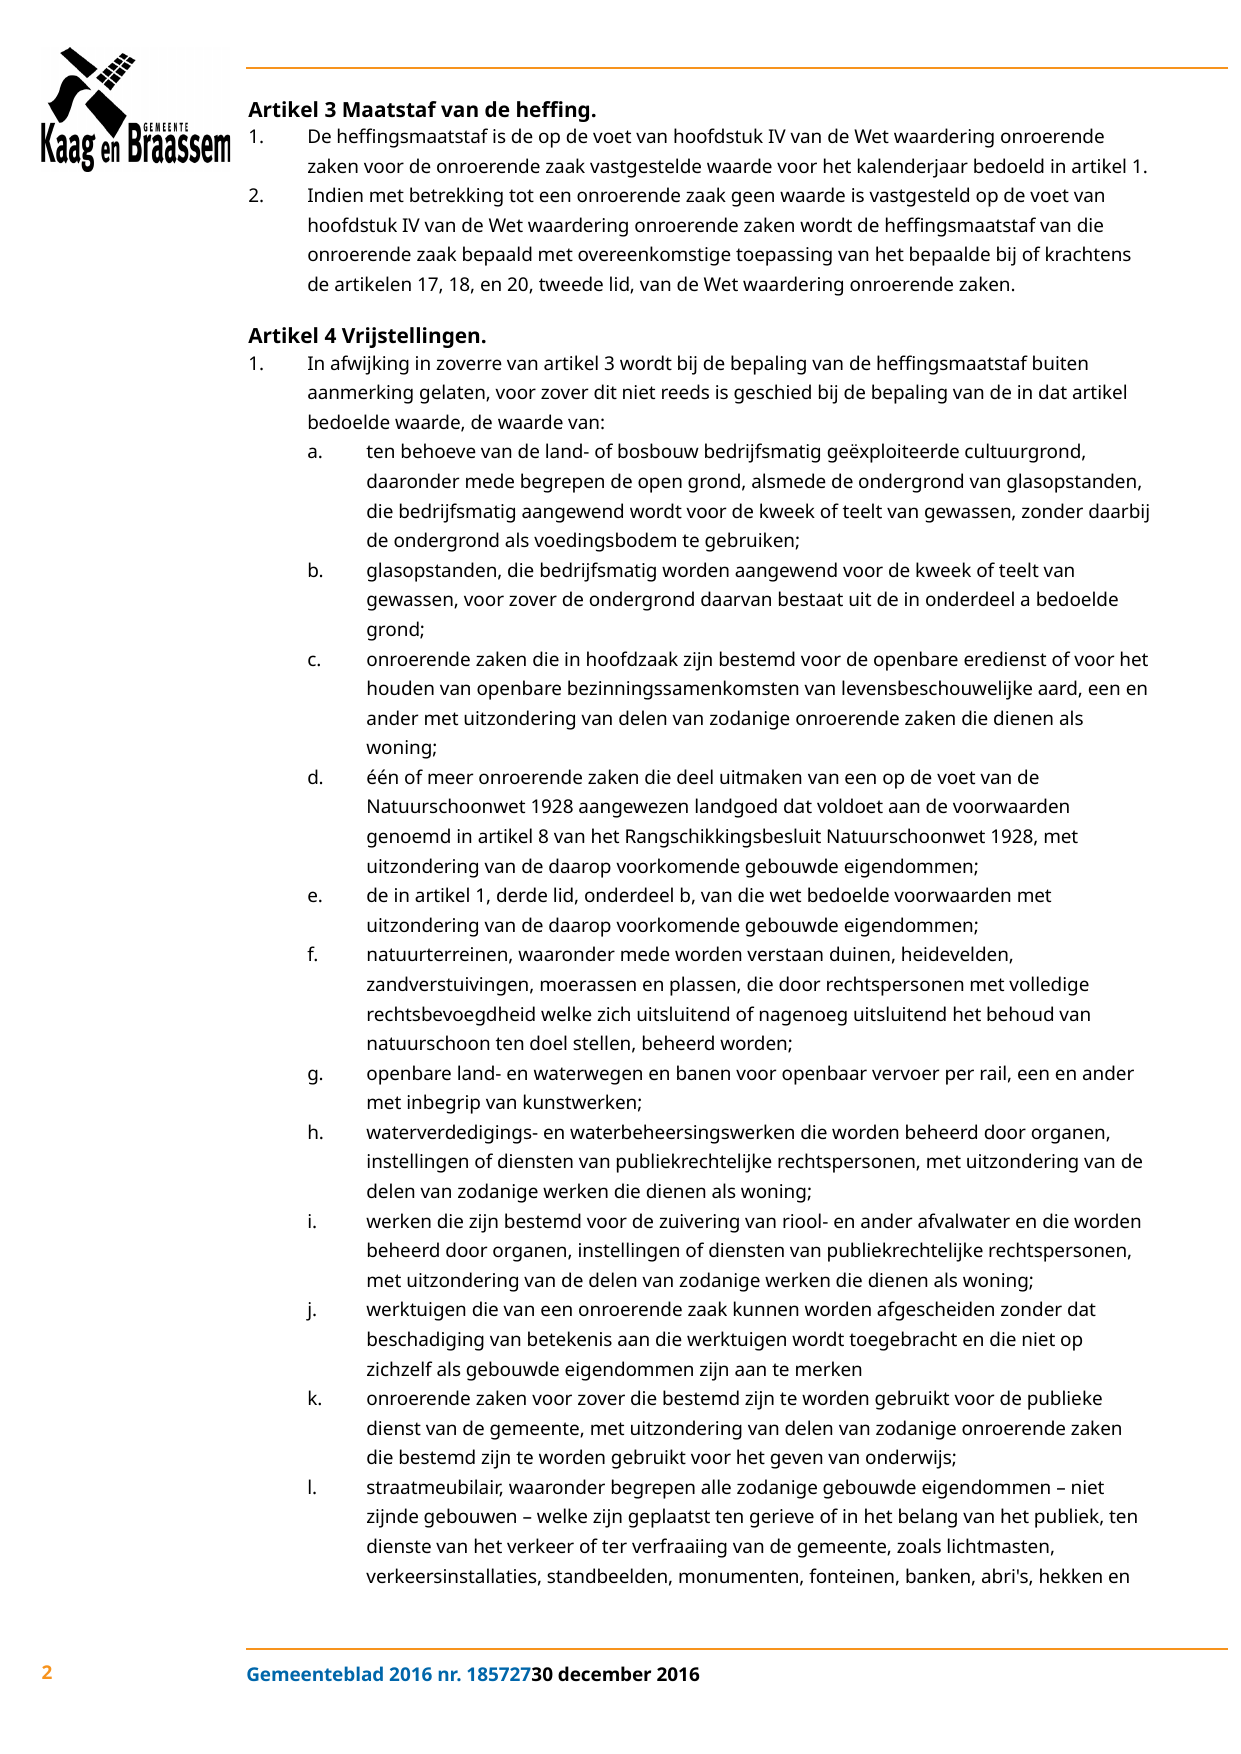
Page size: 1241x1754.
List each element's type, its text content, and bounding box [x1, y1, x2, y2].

text Artikel 3 Maatstaf van de heffing. [248, 95, 1152, 123]
list Indien met betrekking tot een onroerende zaak geen waarde is vastgesteld op de voet van hoofdstuk IV van de Wet waardering onroerende zaken wordt de heffingsmaatstaf van die onroerende zaak bepaald met overeenkomstige toepassing van het bepaalde bij of krachtens de artikelen 17, 18, en 20, tweede lid, van de Wet waardering onroerende zaken. [248, 182, 1152, 297]
list waterverdedigings- en waterbeheersingswerken die worden beheerd door organen, instellingen of diensten van publiekrechtelijke rechtspersonen, met uitzondering van de delen van zodanige werken die dienen als woning; [307, 1119, 1152, 1204]
list één of meer onroerende zaken die deel uitmaken van een op de voet van de Natuurschoonwet 1928 aangewezen landgoed dat voldoet aan de voorwaarden genoemd in artikel 8 van het Rangschikkingsbesluit Natuurschoonwet 1928, met uitzondering van de daarop voorkomende gebouwde eigendommen; [307, 764, 1152, 879]
list In afwijking in zoverre van artikel 3 wordt bij de bepaling van de heffingsmaatstaf buiten aanmerking gelaten, voor zover dit niet reeds is geschied bij de bepaling van de in dat artikel bedoelde waarde, de waarde van: [248, 350, 1152, 435]
list onroerende zaken voor zover die bestemd zijn te worden gebruikt voor de publieke dienst van de gemeente, met uitzondering van delen van zodanige onroerende zaken die bestemd zijn te worden gebruikt voor het geven van onderwijs; [307, 1385, 1152, 1470]
text Artikel 4 Vrijstellingen. [248, 322, 1152, 350]
list ten behoeve van de land- of bosbouw bedrijfsmatig geëxploiteerde cultuurgrond, daaronder mede begrepen de open grond, alsmede de ondergrond van glasopstanden, die bedrijfsmatig aangewend wordt voor de kweek of teelt van gewassen, zonder daarbij de ondergrond als voedingsbodem te gebruiken; [307, 439, 1152, 553]
list openbare land- en waterwegen en banen voor openbaar vervoer per rail, een en ander met inbegrip van kunstwerken; [307, 1060, 1152, 1115]
list glasopstanden, die bedrijfsmatig worden aangewend voor de kweek of teelt van gewassen, voor zover de ondergrond daarvan bestaat uit de in onderdeel a bedoelde grond; [307, 557, 1152, 642]
picture [41, 47, 231, 172]
list straatmeubilair, waaronder begrepen alle zodanige gebouwde eigendommen – niet zijnde gebouwen – welke zijn geplaatst ten gerieve of in het belang van het publiek, ten dienste van het verkeer of ter verfraaiing van de gemeente, zoals lichtmasten, verkeersinstallaties, standbeelden, monumenten, fonteinen, banken, abri's, hekken en [307, 1474, 1152, 1589]
list natuurterreinen, waaronder mede worden verstaan duinen, heidevelden, zandverstuivingen, moerassen en plassen, die door rechtspersonen met volledige rechtsbevoegdheid welke zich uitsluitend of nagenoeg uitsluitend het behoud van natuurschoon ten doel stellen, beheerd worden; [307, 942, 1152, 1056]
list de in artikel 1, derde lid, onderdeel b, van die wet bedoelde voorwaarden met uitzondering van de daarop voorkomende gebouwde eigendommen; [307, 882, 1152, 938]
list onroerende zaken die in hoofdzaak zijn bestemd voor de openbare eredienst of voor het houden van openbare bezinningssamenkomsten van levensbeschouwelijke aard, een en ander met uitzondering van delen van zodanige onroerende zaken die dienen als woning; [307, 646, 1152, 760]
list De heffingsmaatstaf is de op de voet van hoofdstuk IV van de Wet waardering onroerende zaken voor de onroerende zaak vastgestelde waarde voor het kalenderjaar bedoeld in artikel 1. [248, 123, 1152, 178]
list werktuigen die van een onroerende zaak kunnen worden afgescheiden zonder dat beschadiging van betekenis aan die werktuigen wordt toegebracht en die niet op zichzelf als gebouwde eigendommen zijn aan te merken [307, 1297, 1152, 1382]
list werken die zijn bestemd voor de zuivering van riool- en ander afvalwater en die worden beheerd door organen, instellingen of diensten van publiekrechtelijke rechtspersonen, met uitzondering van de delen van zodanige werken die dienen als woning; [307, 1208, 1152, 1293]
